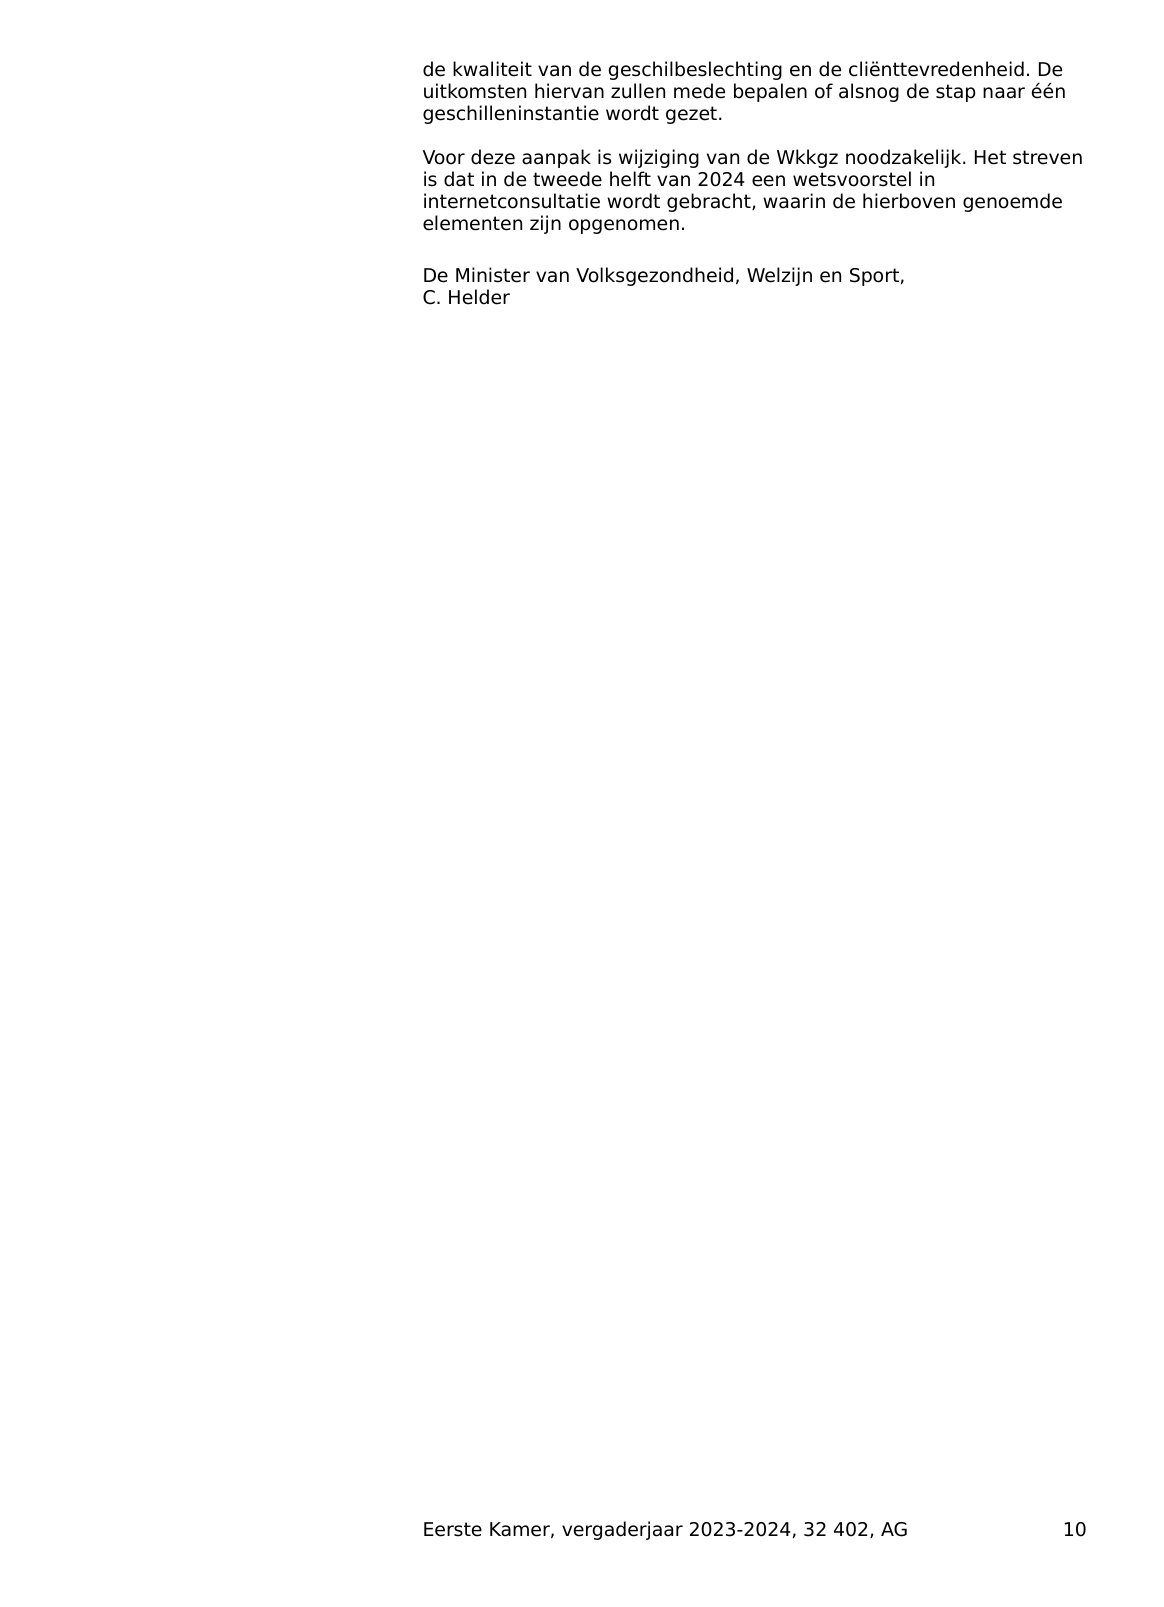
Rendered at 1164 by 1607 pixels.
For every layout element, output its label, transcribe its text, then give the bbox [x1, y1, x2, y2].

text de kwaliteit van de geschilbeslechting en de cliënttevredenheid. De uitkomsten hiervan zullen mede bepalen of alsnog de stap naar één geschilleninstantie wordt gezet. [422, 59, 1087, 125]
text De Minister van Volksgezondheid, Welzijn en Sport, C. Helder [422, 265, 1087, 309]
text Voor deze aanpak is wijziging van de Wkkgz noodzakelijk. Het streven is dat in de tweede helft van 2024 een wetsvoorstel in internetconsultatie wordt gebracht, waarin de hierboven genoemde elementen zijn opgenomen. [422, 147, 1087, 235]
